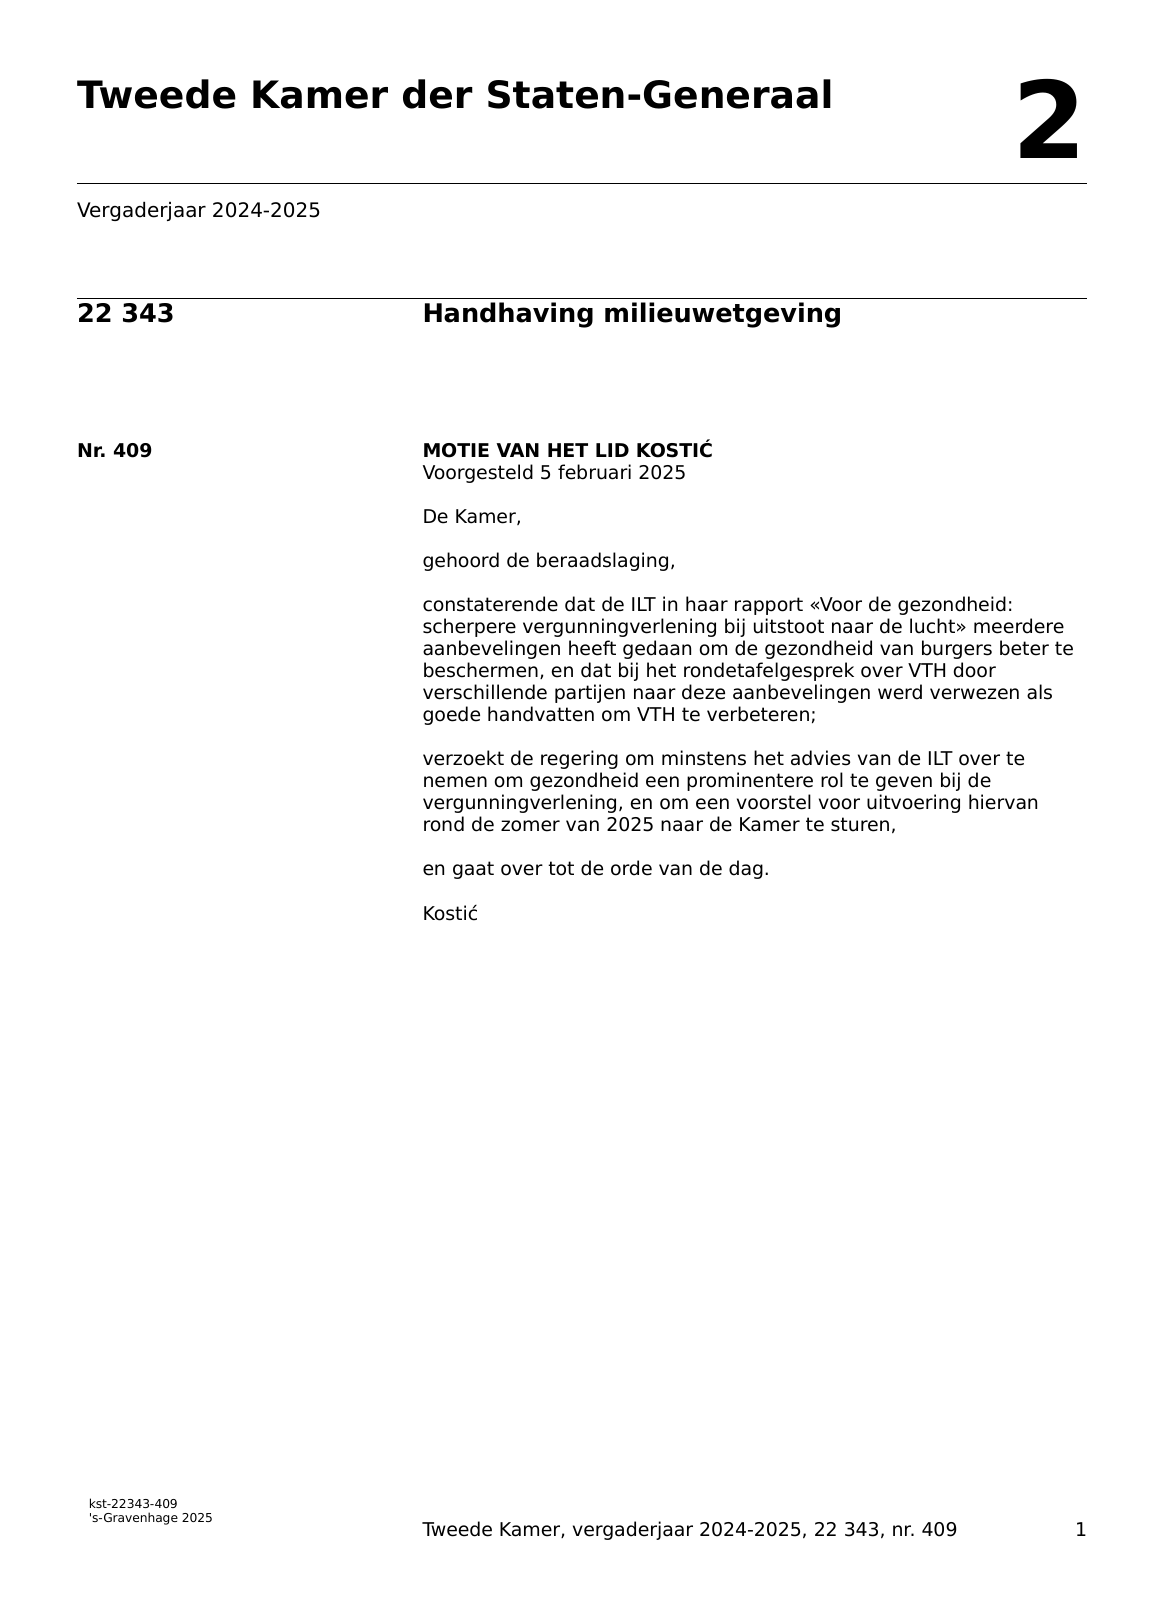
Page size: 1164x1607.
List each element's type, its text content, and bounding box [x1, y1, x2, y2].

table_header Tweede Kamer der Staten-Generaal [77, 59, 886, 183]
table_header 2 [886, 59, 1087, 183]
subtitle Nr. 409 MOTIE VAN HET LID KOSTIĆ [77, 440, 1087, 462]
text kst-22343-409 [88, 1497, 323, 1511]
text constaterende dat de ILT in haar rapport «Voor de gezondheid: scherpere vergunningverlening bij uitstoot naar de lucht» meerdere aanbevelingen heeft gedaan om de gezondheid van burgers beter te beschermen, en dat bij het rondetafelgesprek over VTH door verschillende partijen naar deze aanbevelingen werd verwezen als goede handvatten om VTH te verbeteren; [422, 594, 1087, 726]
subtitle 22 343 Handhaving milieuwetgeving [77, 299, 1087, 329]
text gehoord de beraadslaging, [422, 550, 1087, 572]
text De Kamer, [422, 506, 1087, 528]
text en gaat over tot de orde van de dag. [422, 858, 1087, 880]
text 's-Gravenhage 2025 [88, 1511, 323, 1525]
text verzoekt de regering om minstens het advies van de ILT over te nemen om gezondheid een prominentere rol te geven bij de vergunningverlening, en om een voorstel voor uitvoering hiervan rond de zomer van 2025 naar de Kamer te sturen, [422, 748, 1087, 836]
text Voorgesteld 5 februari 2025 [422, 462, 1087, 484]
text Kostić [422, 902, 1087, 924]
table_cell Vergaderjaar 2024-2025 [77, 184, 1087, 298]
